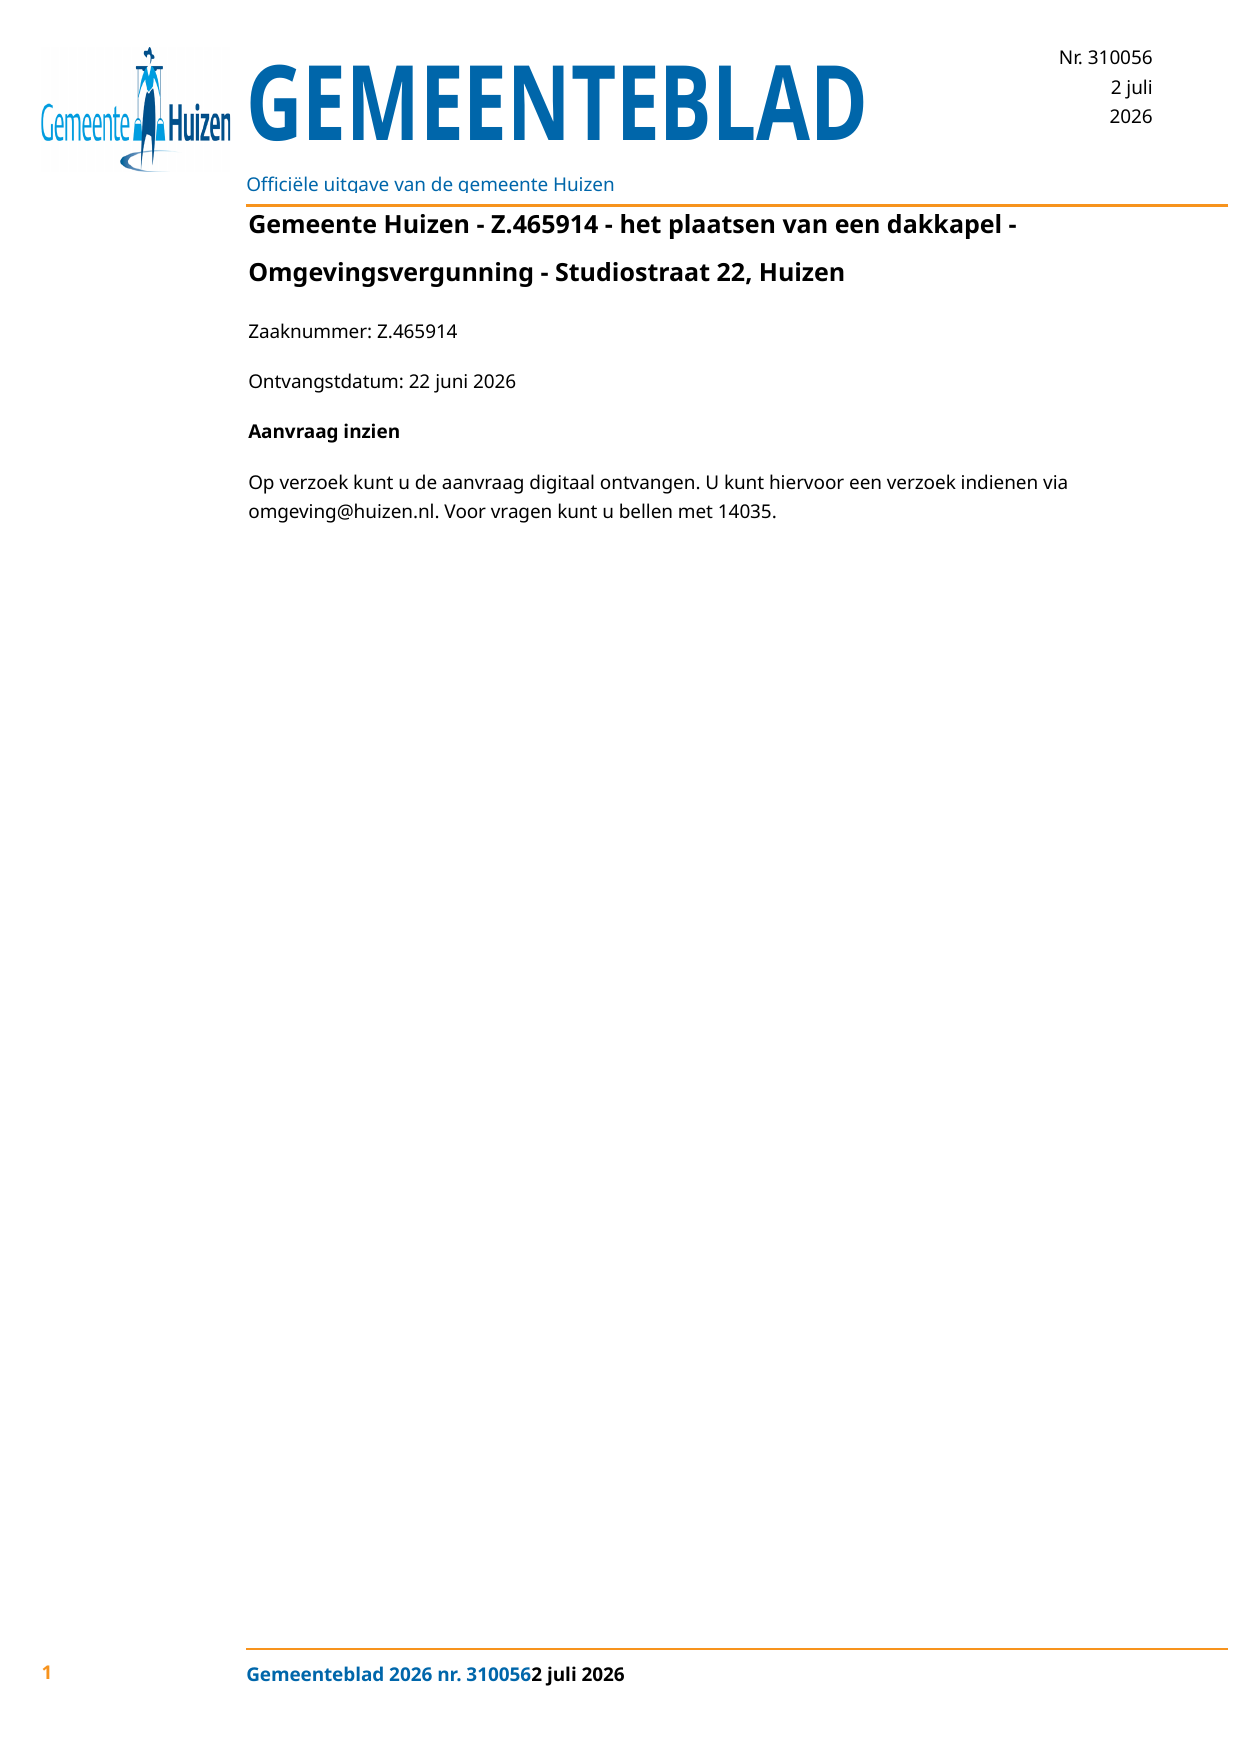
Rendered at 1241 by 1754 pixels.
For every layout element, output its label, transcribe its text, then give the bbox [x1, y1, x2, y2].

text Zaaknummer: Z.465914 [248, 318, 1152, 344]
text Gemeente Huizen - Z.465914 - het plaatsen van een dakkapel - Omgevingsvergunning - Studiostraat 22, Huizen [248, 207, 1152, 288]
picture [41, 47, 231, 172]
text Op verzoek kunt u de aanvraag digitaal ontvangen. U kunt hiervoor een verzoek indienen via omgeving@huizen.nl. Voor vragen kunt u bellen met 14035. [248, 469, 1152, 524]
text Aanvraag inzien [248, 419, 1152, 444]
text Ontvangstdatum: 22 juni 2026 [248, 368, 1152, 394]
